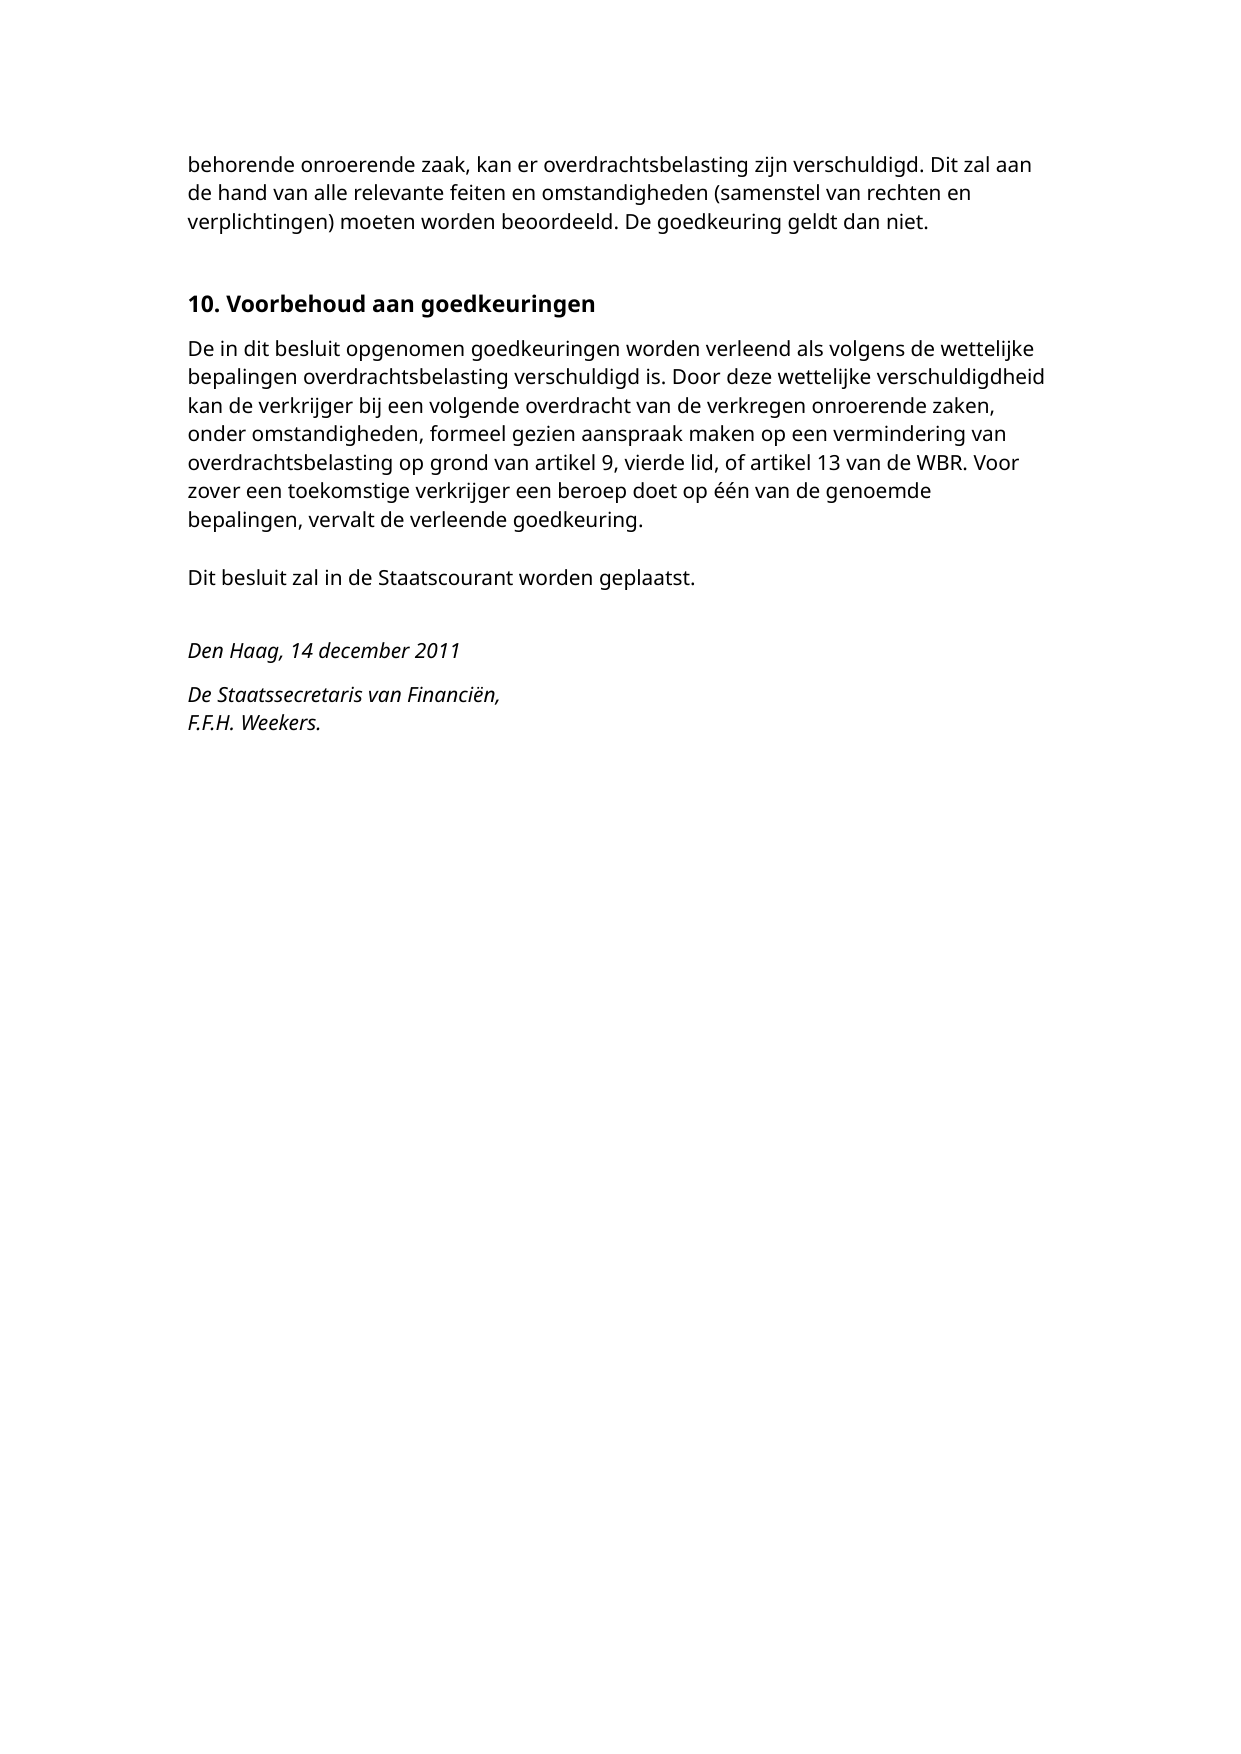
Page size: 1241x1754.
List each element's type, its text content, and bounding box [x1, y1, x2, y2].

text De Staatssecretaris van Financiën, [187, 680, 1053, 708]
text Dit besluit zal in de Staatscourant worden geplaatst. [187, 563, 1053, 592]
text De in dit besluit opgenomen goedkeuringen worden verleend als volgens de wettelijke bepalingen overdrachtsbelasting verschuldigd is. Door deze wettelijke verschuldigdheid kan de verkrijger bij een volgende overdracht van de verkregen onroerende zaken, onder omstandigheden, formeel gezien aanspraak maken op een vermindering van overdrachtsbelasting op grond van artikel 9, vierde lid, of artikel 13 van de WBR. Voor zover een toekomstige verkrijger een beroep doet op één van de genoemde bepalingen, vervalt de verleende goedkeuring. [187, 334, 1053, 533]
text F.F.H. Weekers. [187, 708, 1053, 737]
subtitle 10. Voorbehoud aan goedkeuringen [187, 288, 1053, 319]
text Den Haag, 14 december 2011 [187, 637, 1053, 665]
text behorende onroerende zaak, kan er overdrachtsbelasting zijn verschuldigd. Dit zal aan de hand van alle relevante feiten en omstandigheden (samenstel van rechten en verplichtingen) moeten worden beoordeeld. De goedkeuring geldt dan niet. [187, 150, 1053, 235]
